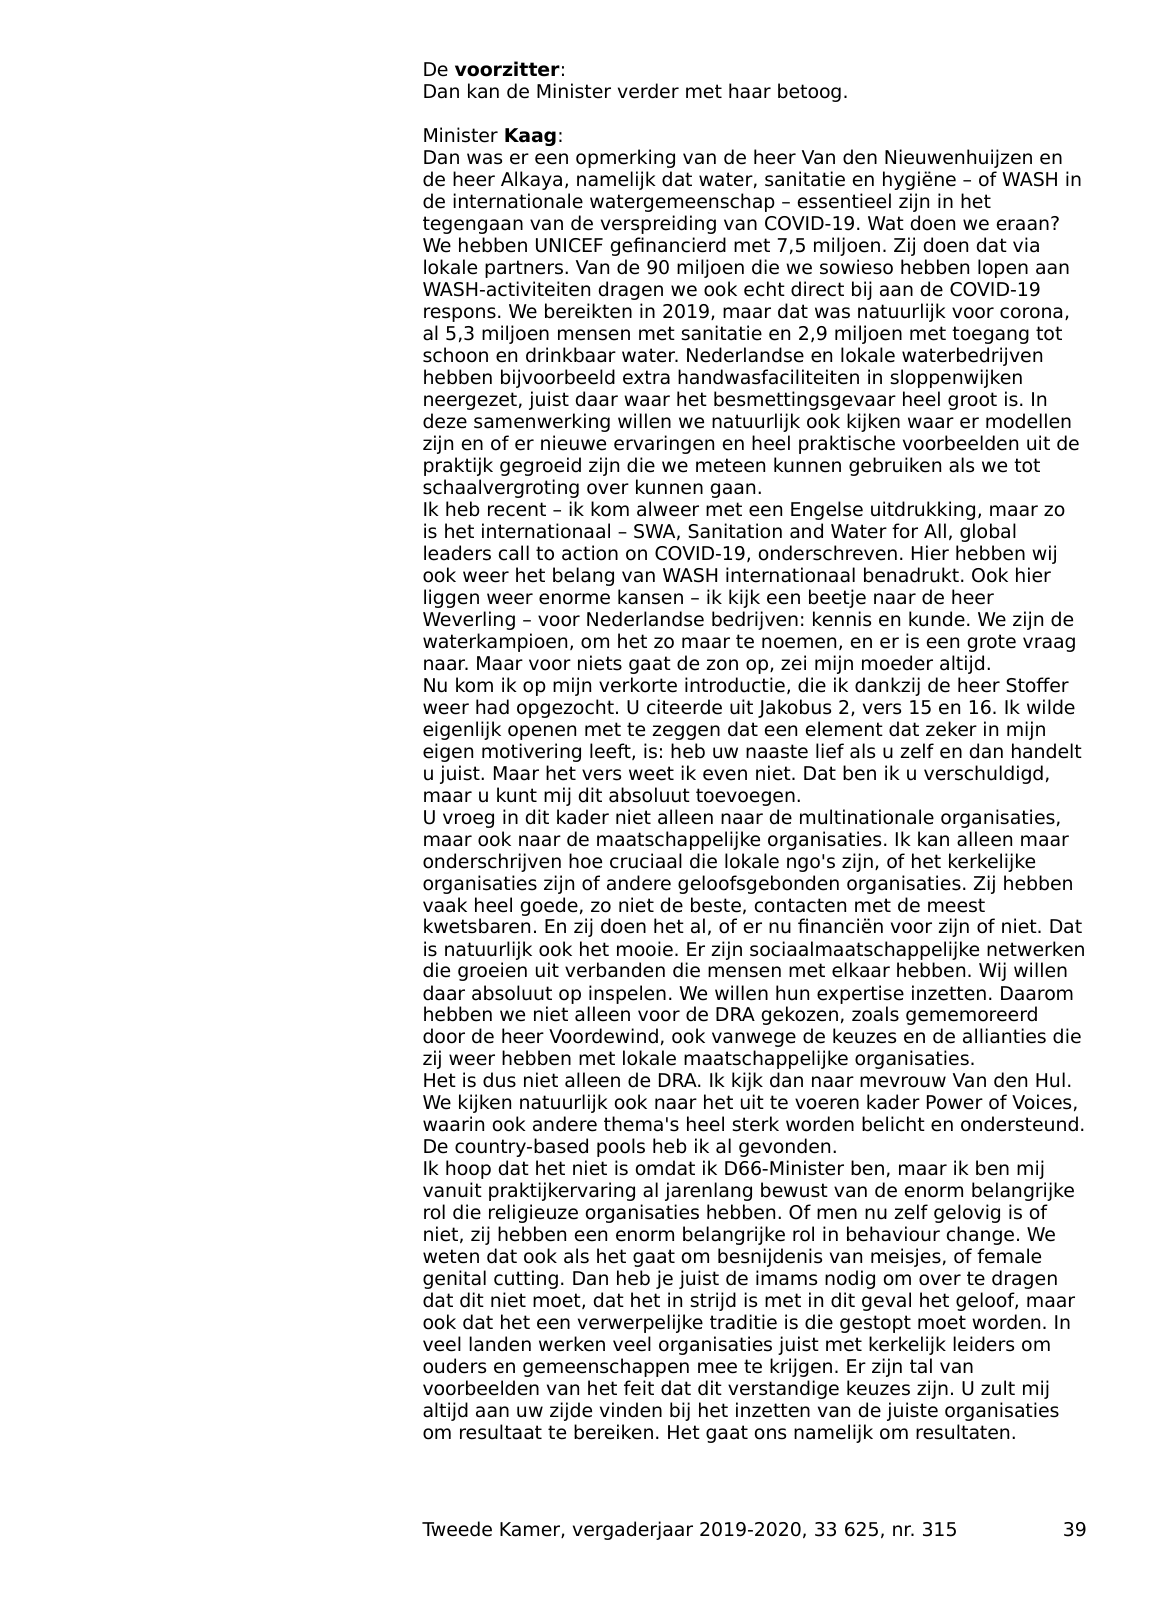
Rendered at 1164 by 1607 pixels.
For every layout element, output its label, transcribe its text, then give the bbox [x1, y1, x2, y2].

text Minister Kaag: [422, 125, 1087, 147]
text U vroeg in dit kader niet alleen naar de multinationale organisaties, maar ook naar de maatschappelijke organisaties. Ik kan alleen maar onderschrijven hoe cruciaal die lokale ngo's zijn, of het kerkelijke organisaties zijn of andere geloofsgebonden organisaties. Zij hebben vaak heel goede, zo niet de beste, contacten met de meest kwetsbaren. En zij doen het al, of er nu financiën voor zijn of niet. Dat is natuurlijk ook het mooie. Er zijn sociaalmaatschappelijke netwerken die groeien uit verbanden die mensen met elkaar hebben. Wij willen daar absoluut op inspelen. We willen hun expertise inzetten. Daarom hebben we niet alleen voor de DRA gekozen, zoals gememoreerd door de heer Voordewind, ook vanwege de keuzes en de allianties die zij weer hebben met lokale maatschappelijke organisaties. [422, 807, 1087, 1070]
text Ik heb recent – ik kom alweer met een Engelse uitdrukking, maar zo is het internationaal – SWA, Sanitation and Water for All, global leaders call to action on COVID-19, onderschreven. Hier hebben wij ook weer het belang van WASH internationaal benadrukt. Ook hier liggen weer enorme kansen – ik kijk een beetje naar de heer Weverling – voor Nederlandse bedrijven: kennis en kunde. We zijn de waterkampioen, om het zo maar te noemen, en er is een grote vraag naar. Maar voor niets gaat de zon op, zei mijn moeder altijd. [422, 499, 1087, 675]
text Ik hoop dat het niet is omdat ik D66-Minister ben, maar ik ben mij vanuit praktijkervaring al jarenlang bewust van de enorm belangrijke rol die religieuze organisaties hebben. Of men nu zelf gelovig is of niet, zij hebben een enorm belangrijke rol in behaviour change. We weten dat ook als het gaat om besnijdenis van meisjes, of female genital cutting. Dan heb je juist de imams nodig om over te dragen dat dit niet moet, dat het in strijd is met in dit geval het geloof, maar ook dat het een verwerpelijke traditie is die gestopt moet worden. In veel landen werken veel organisaties juist met kerkelijk leiders om ouders en gemeenschappen mee te krijgen. Er zijn tal van voorbeelden van het feit dat dit verstandige keuzes zijn. U zult mij altijd aan uw zijde vinden bij het inzetten van de juiste organisaties om resultaat te bereiken. Het gaat ons namelijk om resultaten. [422, 1158, 1087, 1444]
text De voorzitter: [422, 59, 1087, 81]
text Nu kom ik op mijn verkorte introductie, die ik dankzij de heer Stoffer weer had opgezocht. U citeerde uit Jakobus 2, vers 15 en 16. Ik wilde eigenlijk openen met te zeggen dat een element dat zeker in mijn eigen motivering leeft, is: heb uw naaste lief als u zelf en dan handelt u juist. Maar het vers weet ik even niet. Dat ben ik u verschuldigd, maar u kunt mij dit absoluut toevoegen. [422, 675, 1087, 807]
text Het is dus niet alleen de DRA. Ik kijk dan naar mevrouw Van den Hul. We kijken natuurlijk ook naar het uit te voeren kader Power of Voices, waarin ook andere thema's heel sterk worden belicht en ondersteund. De country-based pools heb ik al gevonden. [422, 1070, 1087, 1158]
text Dan was er een opmerking van de heer Van den Nieuwenhuijzen en de heer Alkaya, namelijk dat water, sanitatie en hygiëne – of WASH in de internationale watergemeenschap – essentieel zijn in het tegengaan van de verspreiding van COVID-19. Wat doen we eraan? We hebben UNICEF gefinancierd met 7,5 miljoen. Zij doen dat via lokale partners. Van de 90 miljoen die we sowieso hebben lopen aan WASH-activiteiten dragen we ook echt direct bij aan de COVID-19 respons. We bereikten in 2019, maar dat was natuurlijk voor corona, al 5,3 miljoen mensen met sanitatie en 2,9 miljoen met toegang tot schoon en drinkbaar water. Nederlandse en lokale waterbedrijven hebben bijvoorbeeld extra handwasfaciliteiten in sloppenwijken neergezet, juist daar waar het besmettingsgevaar heel groot is. In deze samenwerking willen we natuurlijk ook kijken waar er modellen zijn en of er nieuwe ervaringen en heel praktische voorbeelden uit de praktijk gegroeid zijn die we meteen kunnen gebruiken als we tot schaalvergroting over kunnen gaan. [422, 147, 1087, 499]
text Dan kan de Minister verder met haar betoog. [422, 81, 1087, 103]
